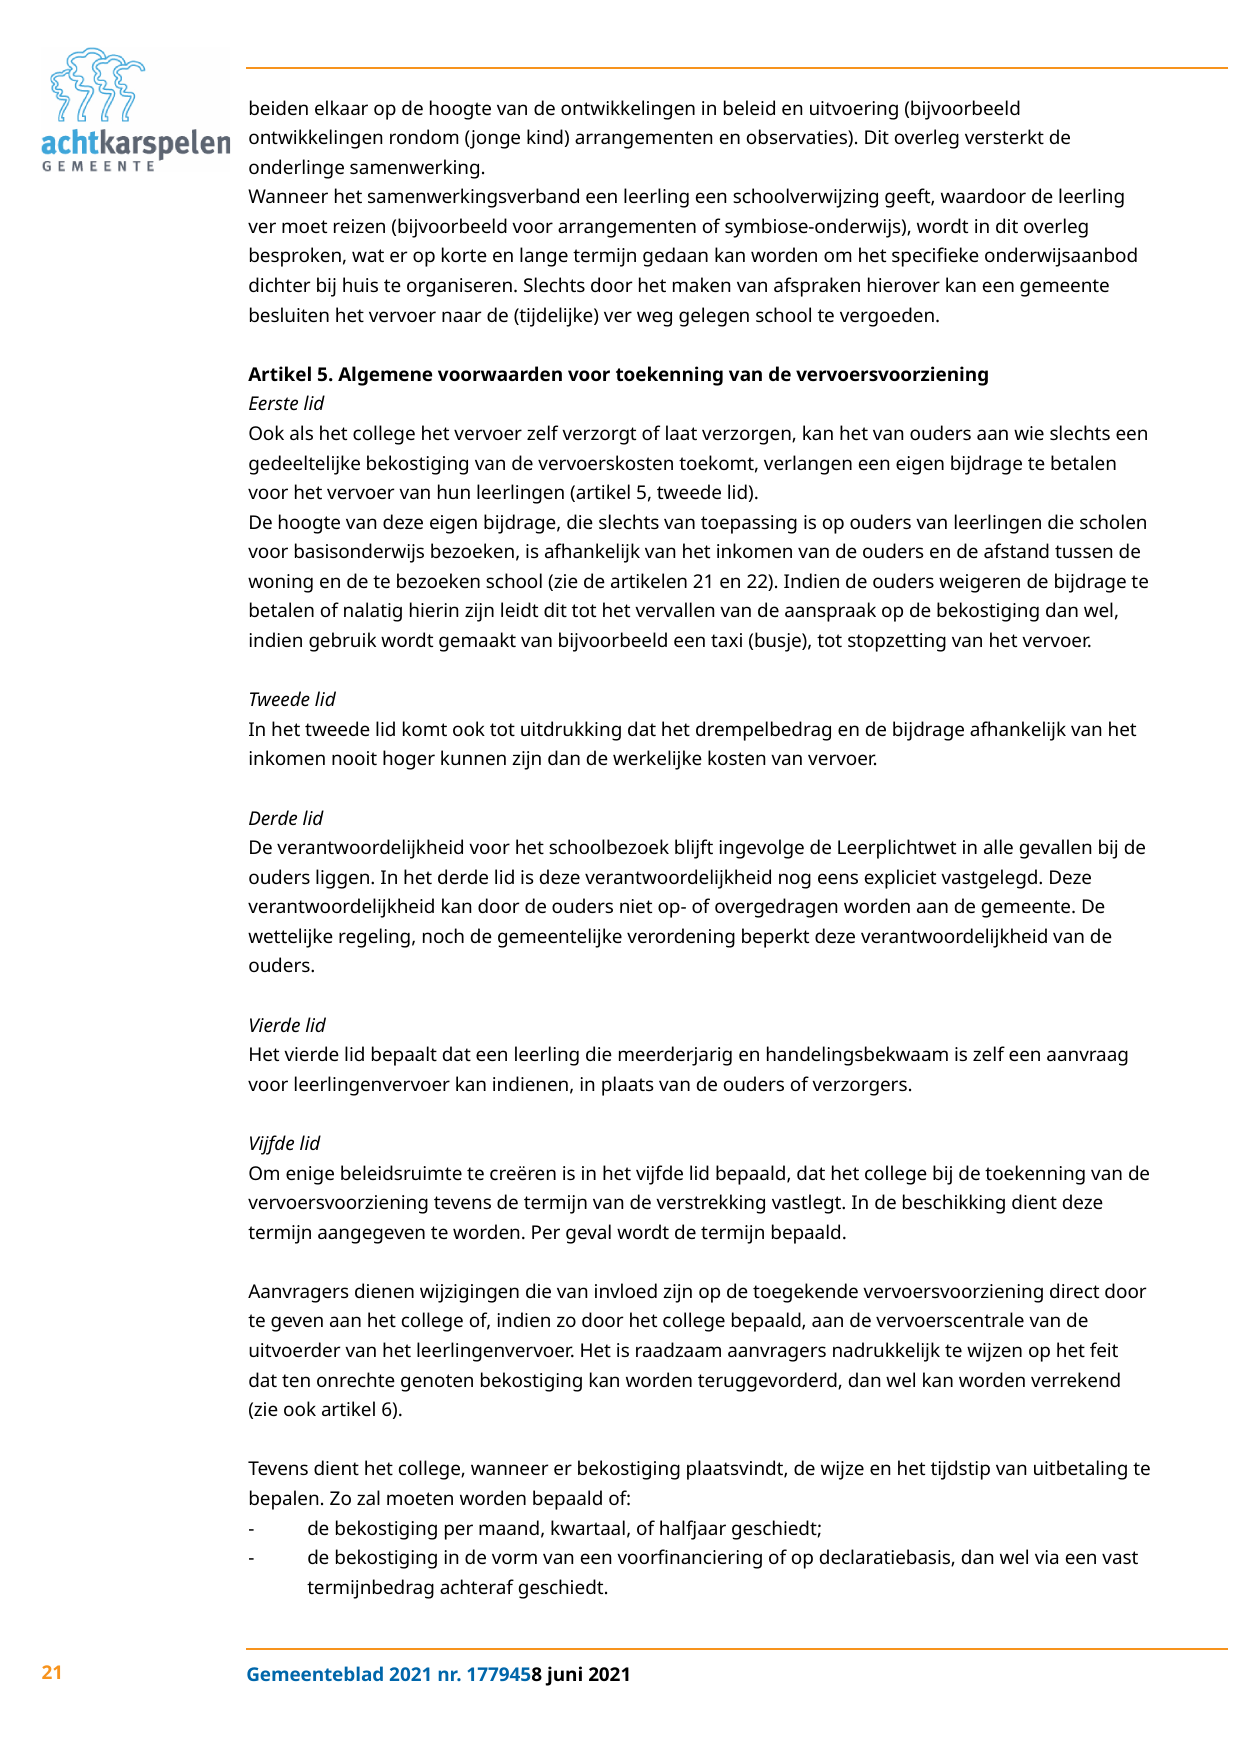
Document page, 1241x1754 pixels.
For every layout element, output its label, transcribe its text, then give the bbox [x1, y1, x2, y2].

text Artikel 5. Algemene voorwaarden voor toekenning van de vervoersvoorziening [248, 361, 1152, 387]
text De verantwoordelijkheid voor het schoolbezoek blijft ingevolge de Leerplichtwet in alle gevallen bij de ouders liggen. In het derde lid is deze verantwoordelijkheid nog eens expliciet vastgelegd. Deze verantwoordelijkheid kan door de ouders niet op- of overgedragen worden aan de gemeente. De wettelijke regeling, noch de gemeentelijke verordening beperkt deze verantwoordelijkheid van de ouders. [248, 834, 1152, 978]
text Derde lid [248, 805, 1152, 831]
text Aanvragers dienen wijzigingen die van invloed zijn op de toegekende vervoersvoorziening direct door te geven aan het college of, indien zo door het college bepaald, aan de vervoerscentrale van de uitvoerder van het leerlingenvervoer. Het is raadzaam aanvragers nadrukkelijk te wijzen op het feit dat ten onrechte genoten bekostiging kan worden teruggevorderd, dan wel kan worden verrekend (zie ook artikel 6). [248, 1278, 1152, 1422]
text Om enige beleidsruimte te creëren is in het vijfde lid bepaald, dat het college bij de toekenning van de vervoersvoorziening tevens de termijn van de verstrekking vastlegt. In de beschikking dient deze termijn aangegeven te worden. Per geval wordt de termijn bepaald. [248, 1160, 1152, 1245]
list de bekostiging per maand, kwartaal, of halfjaar geschiedt; [248, 1515, 1152, 1541]
text Tweede lid [248, 686, 1152, 712]
text Eerste lid [248, 391, 1152, 416]
text In het tweede lid komt ook tot uitdrukking dat het drempelbedrag en de bijdrage afhankelijk van het inkomen nooit hoger kunnen zijn dan de werkelijke kosten van vervoer. [248, 716, 1152, 771]
text beiden elkaar op de hoogte van de ontwikkelingen in beleid en uitvoering (bijvoorbeeld ontwikkelingen rondom (jonge kind) arrangementen en observaties). Dit overleg versterkt de onderlinge samenwerking. [248, 95, 1152, 180]
text Ook als het college het vervoer zelf verzorgt of laat verzorgen, kan het van ouders aan wie slechts een gedeeltelijke bekostiging van de vervoerskosten toekomt, verlangen een eigen bijdrage te betalen voor het vervoer van hun leerlingen (artikel 5, tweede lid). [248, 420, 1152, 505]
list de bekostiging in de vorm van een voorfinanciering of op declaratiebasis, dan wel via een vast termijnbedrag achteraf geschiedt. [248, 1544, 1152, 1600]
text De hoogte van deze eigen bijdrage, die slechts van toepassing is op ouders van leerlingen die scholen voor basisonderwijs bezoeken, is afhankelijk van het inkomen van de ouders en de afstand tussen de woning en de te bezoeken school (zie de artikelen 21 en 22). Indien de ouders weigeren de bijdrage te betalen of nalatig hierin zijn leidt dit tot het vervallen van de aanspraak op de bekostiging dan wel, indien gebruik wordt gemaakt van bijvoorbeeld een taxi (busje), tot stopzetting van het vervoer. [248, 509, 1152, 653]
text Wanneer het samenwerkingsverband een leerling een schoolverwijzing geeft, waardoor de leerling ver moet reizen (bijvoorbeeld voor arrangementen of symbiose-onderwijs), wordt in dit overleg besproken, wat er op korte en lange termijn gedaan kan worden om het specifieke onderwijsaanbod dichter bij huis te organiseren. Slechts door het maken van afspraken hierover kan een gemeente besluiten het vervoer naar de (tijdelijke) ver weg gelegen school te vergoeden. [248, 183, 1152, 328]
text Vierde lid [248, 1012, 1152, 1038]
text Vijfde lid [248, 1130, 1152, 1156]
text Het vierde lid bepaalt dat een leerling die meerderjarig en handelingsbekwaam is zelf een aanvraag voor leerlingenvervoer kan indienen, in plaats van de ouders of verzorgers. [248, 1041, 1152, 1097]
picture [41, 47, 231, 172]
text Tevens dient het college, wanneer er bekostiging plaatsvindt, de wijze en het tijdstip van uitbetaling te bepalen. Zo zal moeten worden bepaald of: [248, 1456, 1152, 1511]
